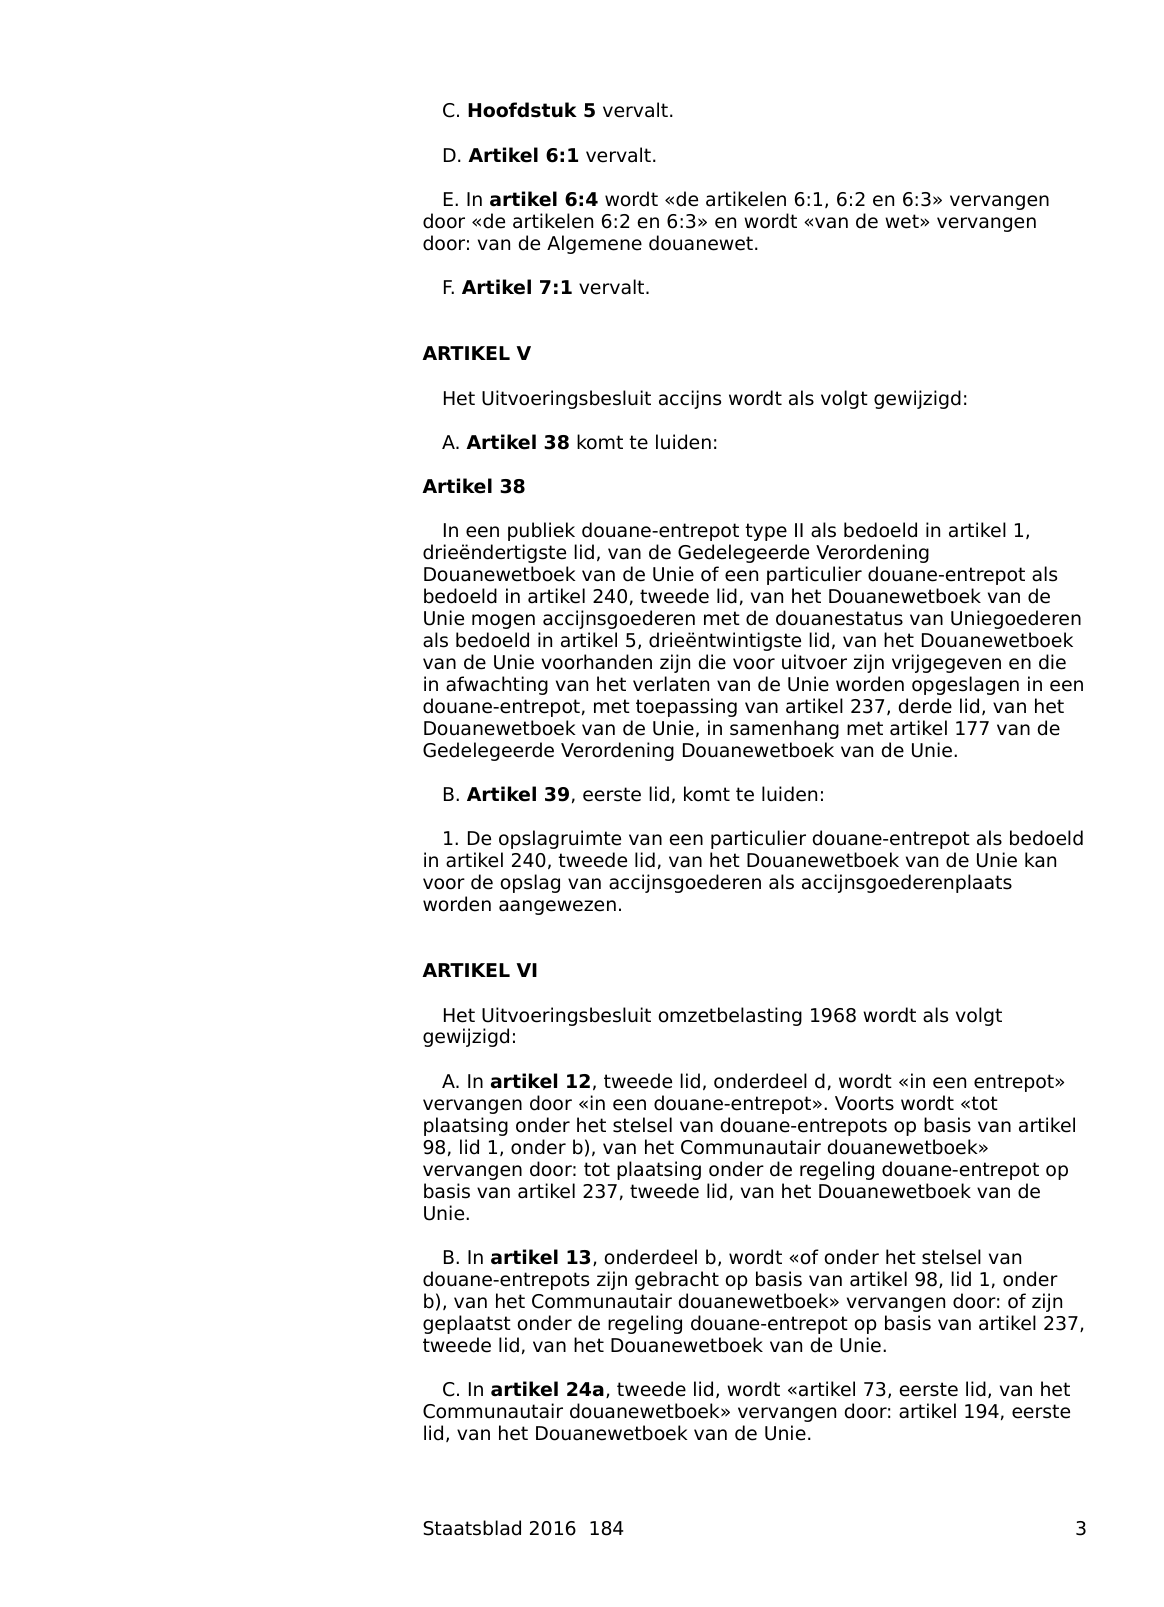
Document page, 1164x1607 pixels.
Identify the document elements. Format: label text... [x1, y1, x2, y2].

text A. In artikel 12, tweede lid, onderdeel d, wordt «in een entrepot» vervangen door «in een douane-entrepot». Voorts wordt «tot plaatsing onder het stelsel van douane-entrepots op basis van artikel 98, lid 1, onder b), van het Communautair douanewetboek» vervangen door: tot plaatsing onder de regeling douane-entrepot op basis van artikel 237, tweede lid, van het Douanewetboek van de Unie. [422, 1071, 1087, 1224]
text B. Artikel 39, eerste lid, komt te luiden: [422, 784, 1087, 806]
subtitle Artikel 38 [422, 476, 1087, 498]
subtitle ARTIKEL V [422, 343, 1087, 365]
text In een publiek douane-entrepot type II als bedoeld in artikel 1, drieëndertigste lid, van de Gedelegeerde Verordening Douanewetboek van de Unie of een particulier douane-entrepot als bedoeld in artikel 240, tweede lid, van het Douanewetboek van de Unie mogen accijnsgoederen met de douanestatus van Uniegoederen als bedoeld in artikel 5, drieëntwintigste lid, van het Douanewetboek van de Unie voorhanden zijn die voor uitvoer zijn vrijgegeven en die in afwachting van het verlaten van de Unie worden opgeslagen in een douane-entrepot, met toepassing van artikel 237, derde lid, van het Douanewetboek van de Unie, in samenhang met artikel 177 van de Gedelegeerde Verordening Douanewetboek van de Unie. [422, 520, 1087, 762]
text F. Artikel 7:1 vervalt. [422, 277, 1087, 299]
text E. In artikel 6:4 wordt «de artikelen 6:1, 6:2 en 6:3» vervangen door «de artikelen 6:2 en 6:3» en wordt «van de wet» vervangen door: van de Algemene douanewet. [422, 189, 1087, 255]
text 1. De opslagruimte van een particulier douane-entrepot als bedoeld in artikel 240, tweede lid, van het Douanewetboek van de Unie kan voor de opslag van accijnsgoederen als accijnsgoederenplaats worden aangewezen. [422, 828, 1087, 916]
text D. Artikel 6:1 vervalt. [422, 144, 1087, 167]
text C. In artikel 24a, tweede lid, wordt «artikel 73, eerste lid, van het Communautair douanewetboek» vervangen door: artikel 194, eerste lid, van het Douanewetboek van de Unie. [422, 1379, 1087, 1445]
text Het Uitvoeringsbesluit accijns wordt als volgt gewijzigd: [422, 387, 1087, 409]
text B. In artikel 13, onderdeel b, wordt «of onder het stelsel van douane-entrepots zijn gebracht op basis van artikel 98, lid 1, onder b), van het Communautair douanewetboek» vervangen door: of zijn geplaatst onder de regeling douane-entrepot op basis van artikel 237, tweede lid, van het Douanewetboek van de Unie. [422, 1247, 1087, 1357]
subtitle ARTIKEL VI [422, 960, 1087, 982]
text C. Hoofdstuk 5 vervalt. [422, 100, 1087, 122]
text Het Uitvoeringsbesluit omzetbelasting 1968 wordt als volgt gewijzigd: [422, 1004, 1087, 1048]
text A. Artikel 38 komt te luiden: [422, 432, 1087, 453]
